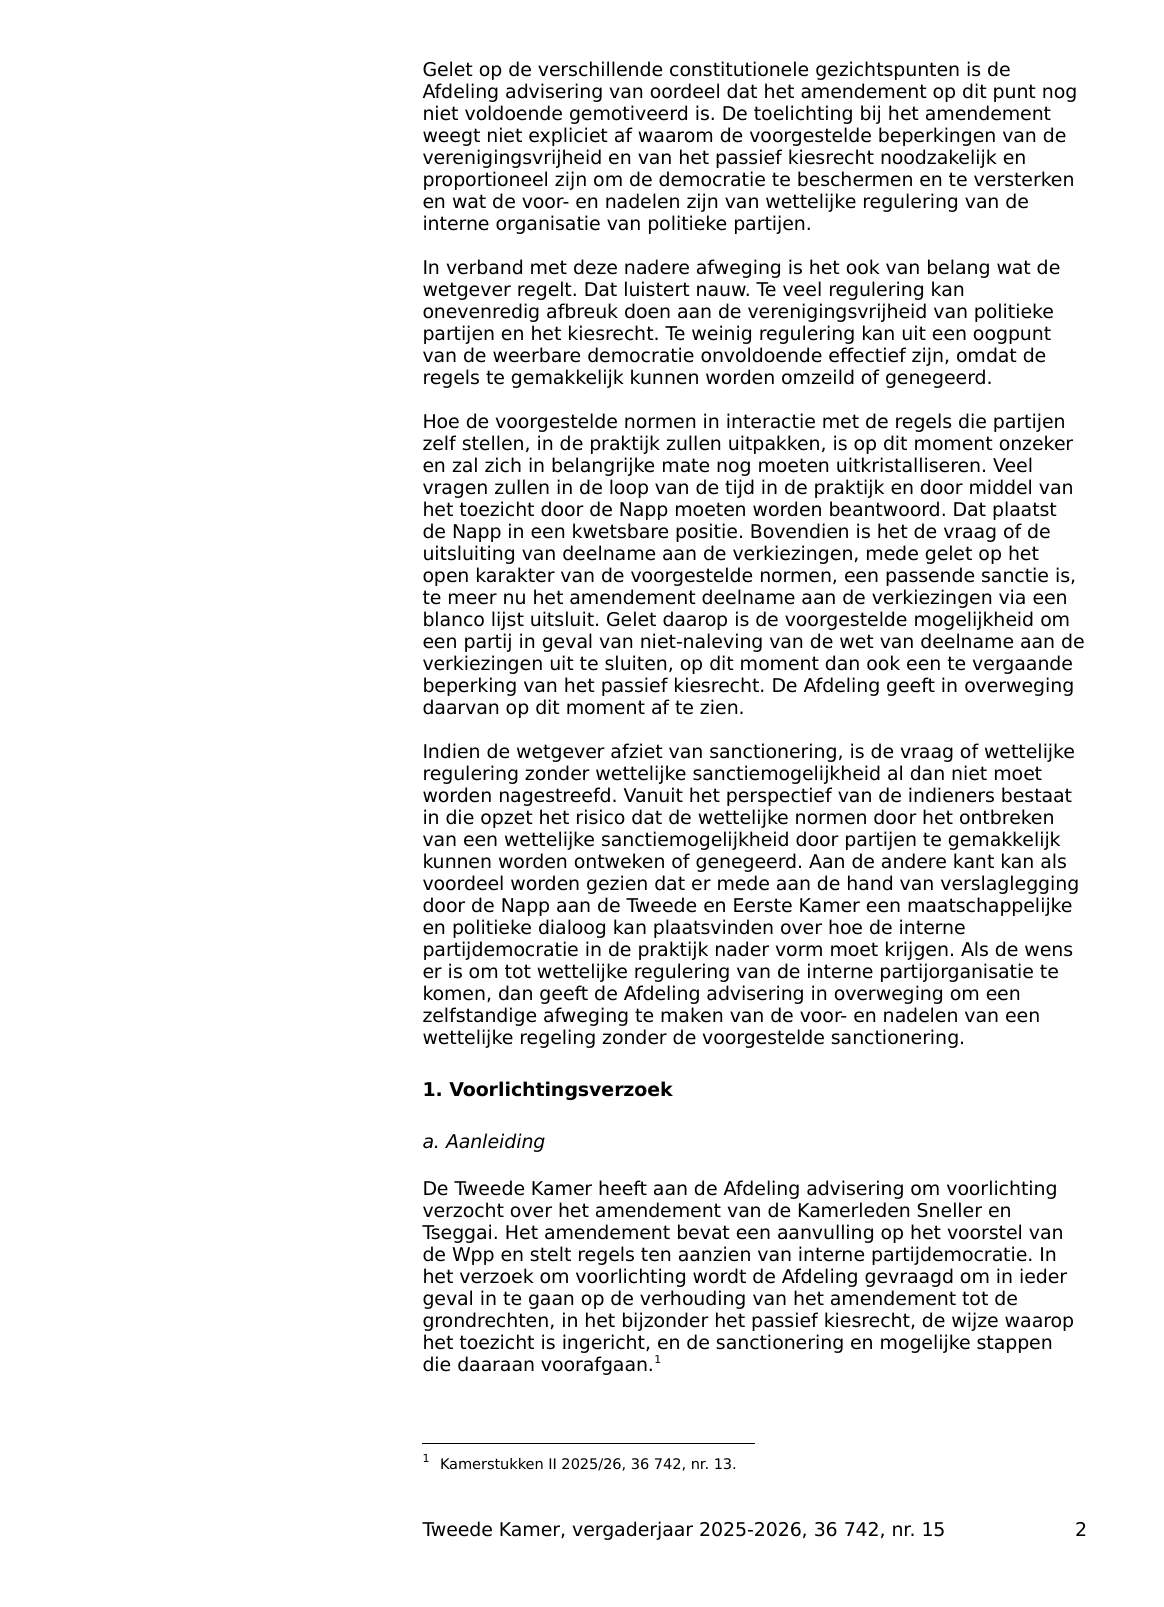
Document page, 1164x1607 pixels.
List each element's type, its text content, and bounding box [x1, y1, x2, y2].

subtitle a. Aanleiding [422, 1131, 1087, 1153]
text Indien de wetgever afziet van sanctionering, is de vraag of wettelijke regulering zonder wettelijke sanctiemogelijkheid al dan niet moet worden nagestreefd. Vanuit het perspectief van de indieners bestaat in die opzet het risico dat de wettelijke normen door het ontbreken van een wettelijke sanctiemogelijkheid door partijen te gemakkelijk kunnen worden ontweken of genegeerd. Aan de andere kant kan als voordeel worden gezien dat er mede aan de hand van verslaglegging door de Napp aan de Tweede en Eerste Kamer een maatschappelijke en politieke dialoog kan plaatsvinden over hoe de interne partijdemocratie in de praktijk nader vorm moet krijgen. Als de wens er is om tot wettelijke regulering van de interne partijorganisatie te komen, dan geeft de Afdeling advisering in overweging om een zelfstandige afweging te maken van de voor- en nadelen van een wettelijke regeling zonder de voorgestelde sanctionering. [422, 741, 1087, 1049]
text In verband met deze nadere afweging is het ook van belang wat de wetgever regelt. Dat luistert nauw. Te veel regulering kan onevenredig afbreuk doen aan de verenigingsvrijheid van politieke partijen en het kiesrecht. Te weinig regulering kan uit een oogpunt van de weerbare democratie onvoldoende effectief zijn, omdat de regels te gemakkelijk kunnen worden omzeild of genegeerd. [422, 257, 1087, 389]
text Gelet op de verschillende constitutionele gezichtspunten is de Afdeling advisering van oordeel dat het amendement op dit punt nog niet voldoende gemotiveerd is. De toelichting bij het amendement weegt niet expliciet af waarom de voorgestelde beperkingen van de verenigingsvrijheid en van het passief kiesrecht noodzakelijk en proportioneel zijn om de democratie te beschermen en te versterken en wat de voor- en nadelen zijn van wettelijke regulering van de interne organisatie van politieke partijen. [422, 59, 1087, 235]
subtitle 1. Voorlichtingsverzoek [422, 1079, 1087, 1101]
text Kamerstukken II 2025/26, 36 742, nr. 13. [422, 1452, 1087, 1474]
text De Tweede Kamer heeft aan de Afdeling advisering om voorlichting verzocht over het amendement van de Kamerleden Sneller en Tseggai. Het amendement bevat een aanvulling op het voorstel van de Wpp en stelt regels ten aanzien van interne partijdemocratie. In het verzoek om voorlichting wordt de Afdeling gevraagd om in ieder geval in te gaan op de verhouding van het amendement tot de grondrechten, in het bijzonder het passief kiesrecht, de wijze waarop het toezicht is ingericht, en de sanctionering en mogelijke stappen die daaraan voorafgaan. [422, 1178, 1087, 1376]
text Hoe de voorgestelde normen in interactie met de regels die partijen zelf stellen, in de praktijk zullen uitpakken, is op dit moment onzeker en zal zich in belangrijke mate nog moeten uitkristalliseren. Veel vragen zullen in de loop van de tijd in de praktijk en door middel van het toezicht door de Napp moeten worden beantwoord. Dat plaatst de Napp in een kwetsbare positie. Bovendien is het de vraag of de uitsluiting van deelname aan de verkiezingen, mede gelet op het open karakter van de voorgestelde normen, een passende sanctie is, te meer nu het amendement deelname aan de verkiezingen via een blanco lijst uitsluit. Gelet daarop is de voorgestelde mogelijkheid om een partij in geval van niet-naleving van de wet van deelname aan de verkiezingen uit te sluiten, op dit moment dan ook een te vergaande beperking van het passief kiesrecht. De Afdeling geeft in overweging daarvan op dit moment af te zien. [422, 411, 1087, 719]
